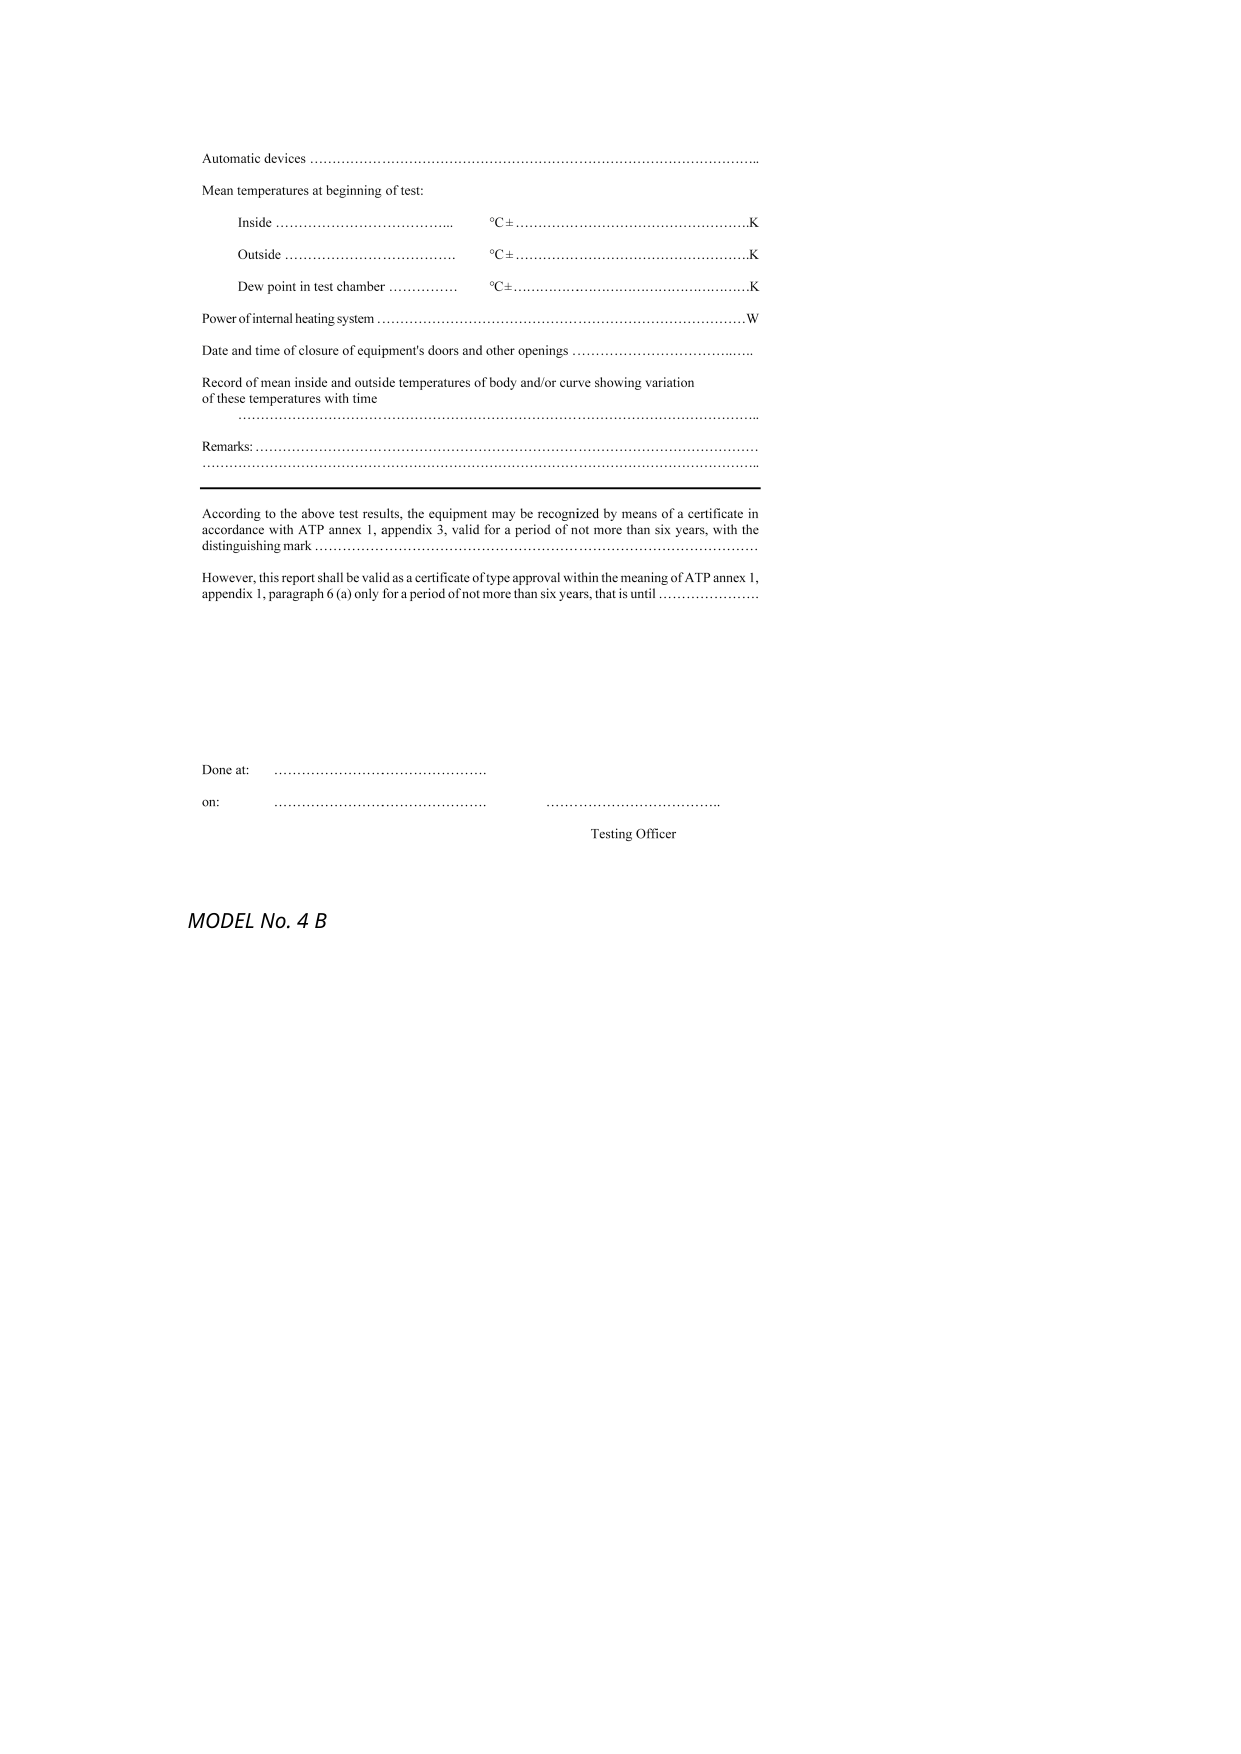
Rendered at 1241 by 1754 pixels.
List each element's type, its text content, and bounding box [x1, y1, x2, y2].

text MODEL No. 4 B [187, 906, 1053, 935]
picture [187, 150, 773, 848]
